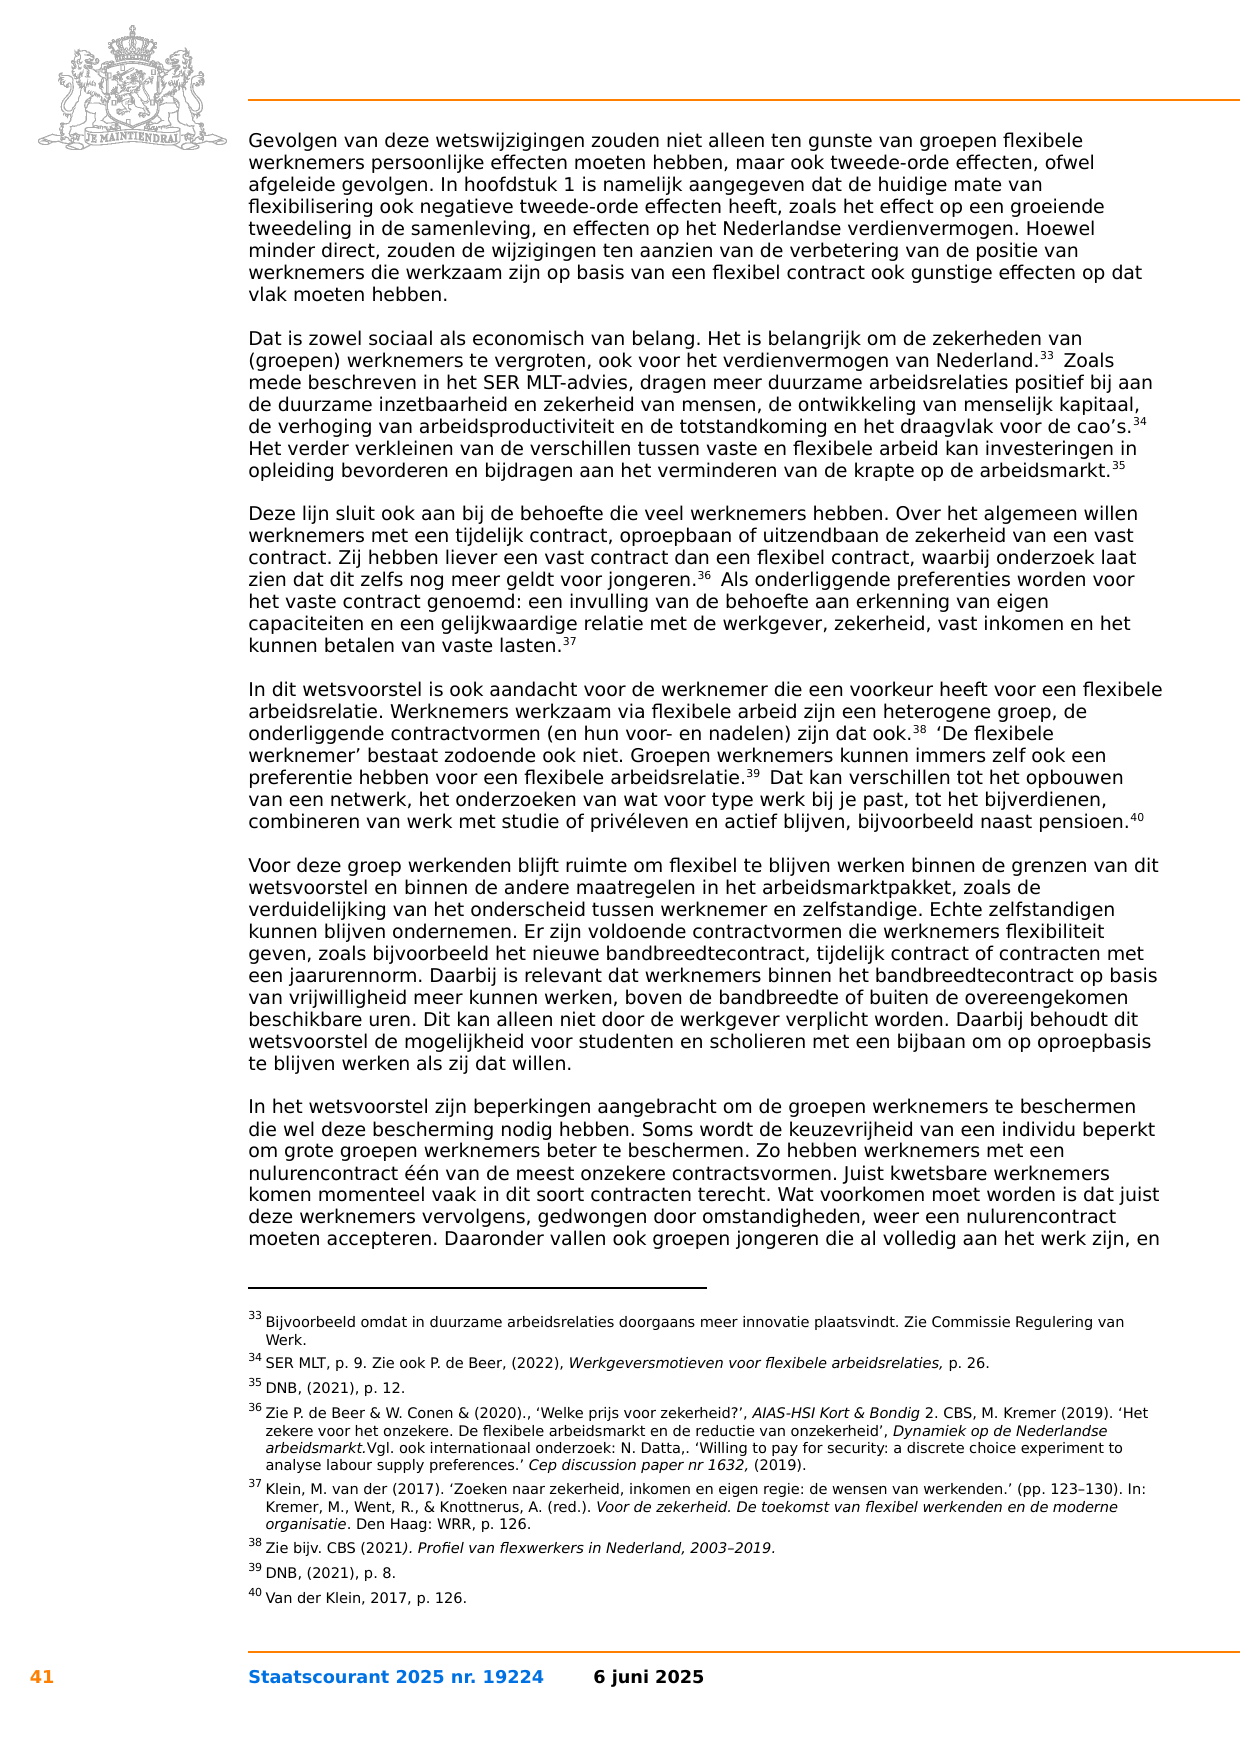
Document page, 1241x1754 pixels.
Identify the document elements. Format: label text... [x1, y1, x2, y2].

text Van der Klein, 2017, p. 126. [248, 1586, 1163, 1608]
text Zie P. de Beer & W. Conen & (2020)., ‘Welke prijs voor zekerheid?’, AIAS-HSI Kort & Bondig 2. CBS, M. Kremer (2019). ‘Het zekere voor het onzekere. De flexibele arbeidsmarkt en de reductie van onzekerheid’, Dynamiek op de Nederlandse arbeidsmarkt.Vgl. ook internationaal onderzoek: N. Datta,. ‘Willing to pay for security: a discrete choice experiment to analyse labour supply preferences.’ Cep discussion paper nr 1632, (2019). [248, 1401, 1163, 1474]
text SER MLT, p. 9. Zie ook P. de Beer, (2022), Werkgeversmotieven voor flexibele arbeidsrelaties, p. 26. [248, 1351, 1163, 1373]
text Klein, M. van der (2017). ‘Zoeken naar zekerheid, inkomen en eigen regie: de wensen van werkenden.’ (pp. 123–130). In: Kremer, M., Went, R., & Knottnerus, A. (red.). Voor de zekerheid. De toekomst van flexibel werkenden en de moderne organisatie. Den Haag: WRR, p. 126. [248, 1477, 1163, 1533]
text DNB, (2021), p. 12. [248, 1376, 1163, 1398]
text In het wetsvoorstel zijn beperkingen aangebracht om de groepen werknemers te beschermen die wel deze bescherming nodig hebben. Soms wordt de keuzevrijheid van een individu beperkt om grote groepen werknemers beter te beschermen. Zo hebben werknemers met een nulurencontract één van de meest onzekere contractsvormen. Juist kwetsbare werknemers komen momenteel vaak in dit soort contracten terecht. Wat voorkomen moet worden is dat juist deze werknemers vervolgens, gedwongen door omstandigheden, weer een nulurencontract moeten accepteren. Daaronder vallen ook groepen jongeren die al volledig aan het werk zijn, en [248, 1096, 1163, 1250]
text Zie bijv. CBS (2021). Profiel van flexwerkers in Nederland, 2003–2019. [248, 1536, 1163, 1558]
text Gevolgen van deze wetswijzigingen zouden niet alleen ten gunste van groepen flexibele werknemers persoonlijke effecten moeten hebben, maar ook tweede-orde effecten, ofwel afgeleide gevolgen. In hoofdstuk 1 is namelijk aangegeven dat de huidige mate van flexibilisering ook negatieve tweede-orde effecten heeft, zoals het effect op een groeiende tweedeling in de samenleving, en effecten op het Nederlandse verdienvermogen. Hoewel minder direct, zouden de wijzigingen ten aanzien van de verbetering van de positie van werknemers die werkzaam zijn op basis van een flexibel contract ook gunstige effecten op dat vlak moeten hebben. [248, 130, 1163, 306]
text In dit wetsvoorstel is ook aandacht voor de werknemer die een voorkeur heeft voor een flexibele arbeidsrelatie. Werknemers werkzaam via flexibele arbeid zijn een heterogene groep, de onderliggende contractvormen (en hun voor- en nadelen) zijn dat ook. ‘De flexibele werknemer’ bestaat zodoende ook niet. Groepen werknemers kunnen immers zelf ook een preferentie hebben voor een flexibele arbeidsrelatie. Dat kan verschillen tot het opbouwen van een netwerk, het onderzoeken van wat voor type werk bij je past, tot het bijverdienen, combineren van werk met studie of privéleven en actief blijven, bijvoorbeeld naast pensioen. [248, 679, 1163, 833]
text Voor deze groep werkenden blijft ruimte om flexibel te blijven werken binnen de grenzen van dit wetsvoorstel en binnen de andere maatregelen in het arbeidsmarktpakket, zoals de verduidelijking van het onderscheid tussen werknemer en zelfstandige. Echte zelfstandigen kunnen blijven ondernemen. Er zijn voldoende contractvormen die werknemers flexibiliteit geven, zoals bijvoorbeeld het nieuwe bandbreedtecontract, tijdelijk contract of contracten met een jaarurennorm. Daarbij is relevant dat werknemers binnen het bandbreedtecontract op basis van vrijwilligheid meer kunnen werken, boven de bandbreedte of buiten de overeengekomen beschikbare uren. Dit kan alleen niet door de werkgever verplicht worden. Daarbij behoudt dit wetsvoorstel de mogelijkheid voor studenten en scholieren met een bijbaan om op oproepbasis te blijven werken als zij dat willen. [248, 855, 1163, 1074]
text Bijvoorbeeld omdat in duurzame arbeidsrelaties doorgaans meer innovatie plaatsvindt. Zie Commissie Regulering van Werk. [248, 1309, 1163, 1348]
picture [38, 25, 227, 150]
text DNB, (2021), p. 8. [248, 1561, 1163, 1583]
text Deze lijn sluit ook aan bij de behoefte die veel werknemers hebben. Over het algemeen willen werknemers met een tijdelijk contract, oproepbaan of uitzendbaan de zekerheid van een vast contract. Zij hebben liever een vast contract dan een flexibel contract, waarbij onderzoek laat zien dat dit zelfs nog meer geldt voor jongeren. Als onderliggende preferenties worden voor het vaste contract genoemd: een invulling van de behoefte aan erkenning van eigen capaciteiten en een gelijkwaardige relatie met de werkgever, zekerheid, vast inkomen en het kunnen betalen van vaste lasten. [248, 503, 1163, 657]
text Dat is zowel sociaal als economisch van belang. Het is belangrijk om de zekerheden van (groepen) werknemers te vergroten, ook voor het verdienvermogen van Nederland. Zoals mede beschreven in het SER MLT-advies, dragen meer duurzame arbeidsrelaties positief bij aan de duurzame inzetbaarheid en zekerheid van mensen, de ontwikkeling van menselijk kapitaal, de verhoging van arbeidsproductiviteit en de totstandkoming en het draagvlak voor de cao’s. Het verder verkleinen van de verschillen tussen vaste en flexibele arbeid kan investeringen in opleiding bevorderen en bijdragen aan het verminderen van de krapte op de arbeidsmarkt. [248, 328, 1163, 481]
